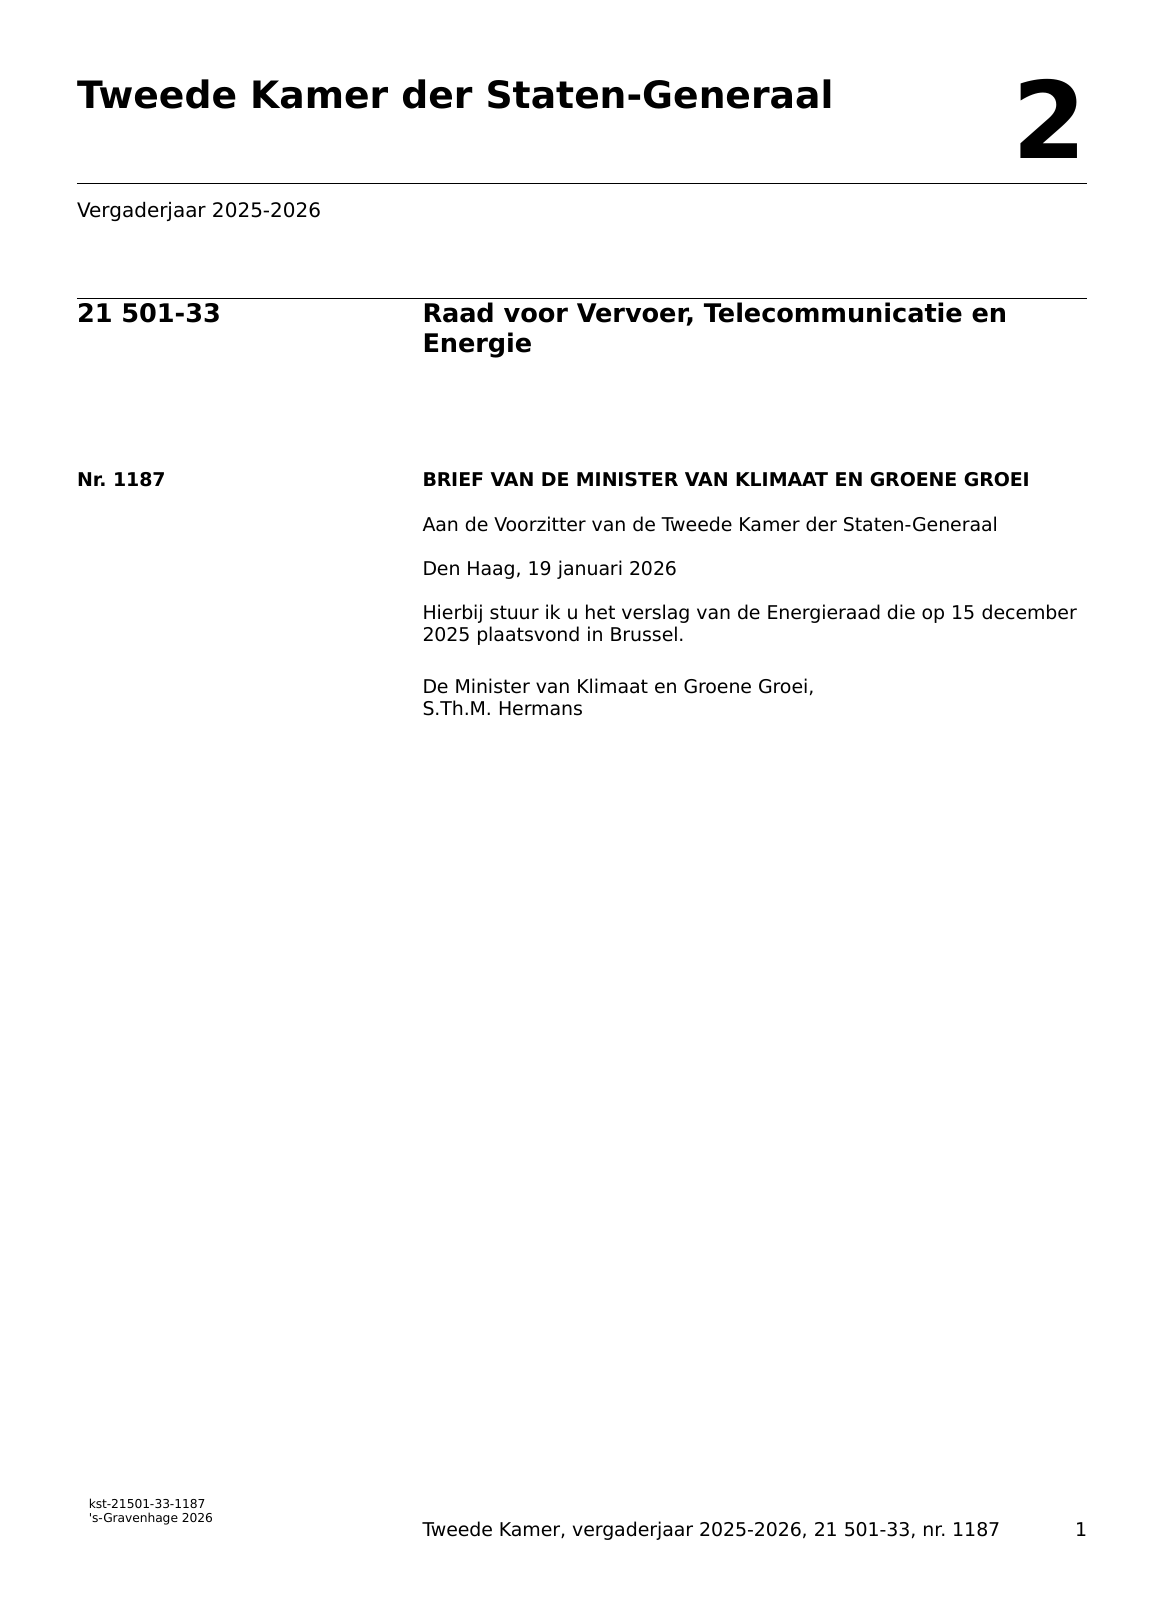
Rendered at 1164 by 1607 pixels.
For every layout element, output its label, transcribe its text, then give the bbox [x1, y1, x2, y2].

subtitle Nr. 1187 BRIEF VAN DE MINISTER VAN KLIMAAT EN GROENE GROEI [77, 469, 1087, 491]
table_header Tweede Kamer der Staten-Generaal [77, 59, 886, 183]
text De Minister van Klimaat en Groene Groei, S.Th.M. Hermans [422, 676, 1087, 720]
text Hierbij stuur ik u het verslag van de Energieraad die op 15 december 2025 plaatsvond in Brussel. [422, 602, 1087, 646]
text 's-Gravenhage 2026 [88, 1511, 323, 1525]
table_cell Vergaderjaar 2025-2026 [77, 184, 1087, 298]
text Den Haag, 19 januari 2026 [422, 558, 1087, 580]
text kst-21501-33-1187 [88, 1497, 323, 1511]
text Aan de Voorzitter van de Tweede Kamer der Staten-Generaal [422, 513, 1087, 536]
subtitle 21 501-33 Raad voor Vervoer, Telecommunicatie en Energie [77, 299, 1087, 358]
table_header 2 [886, 59, 1087, 183]
